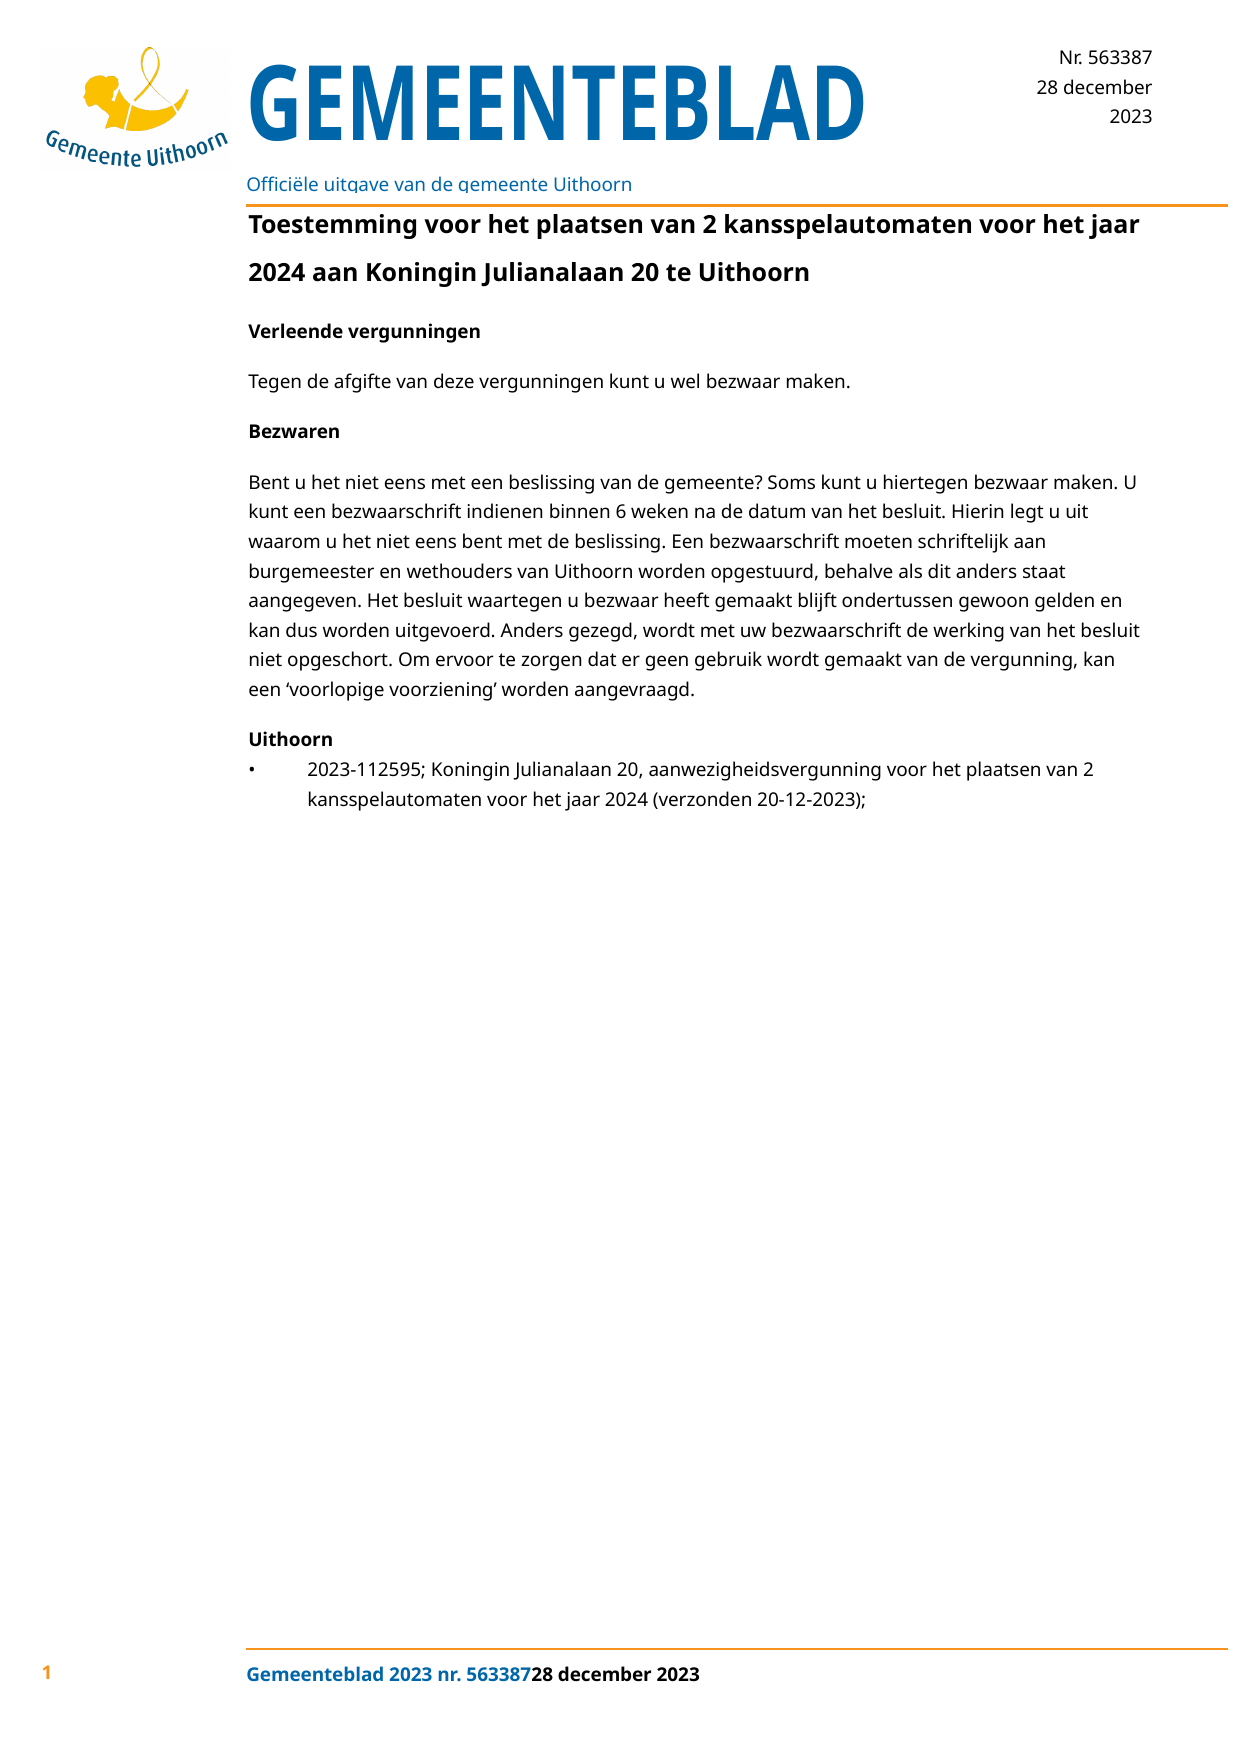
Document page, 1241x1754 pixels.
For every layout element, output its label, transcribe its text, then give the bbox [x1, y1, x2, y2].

text Bent u het niet eens met een beslissing van de gemeente? Soms kunt u hiertegen bezwaar maken. U kunt een bezwaarschrift indienen binnen 6 weken na de datum van het besluit. Hierin legt u uit waarom u het niet eens bent met de beslissing. Een bezwaarschrift moeten schriftelijk aan burgemeester en wethouders van Uithoorn worden opgestuurd, behalve als dit anders staat aangegeven. Het besluit waartegen u bezwaar heeft gemaakt blijft ondertussen gewoon gelden en kan dus worden uitgevoerd. Anders gezegd, wordt met uw bezwaarschrift de werking van het besluit niet opgeschort. Om ervoor te zorgen dat er geen gebruik wordt gemaakt van de vergunning, kan een ‘voorlopige voorziening’ worden aangevraagd. [248, 469, 1152, 702]
list 2023-112595; Koningin Julianalaan 20, aanwezigheidsvergunning voor het plaatsen van 2 kansspelautomaten voor het jaar 2024 (verzonden 20-12-2023); [248, 756, 1152, 812]
picture [41, 47, 231, 172]
text Toestemming voor het plaatsen van 2 kansspelautomaten voor het jaar 2024 aan Koningin Julianalaan 20 te Uithoorn [248, 207, 1152, 288]
text Uithoorn [248, 727, 1152, 752]
text Bezwaren [248, 419, 1152, 444]
text Verleende vergunningen [248, 318, 1152, 344]
text Tegen de afgifte van deze vergunningen kunt u wel bezwaar maken. [248, 368, 1152, 394]
